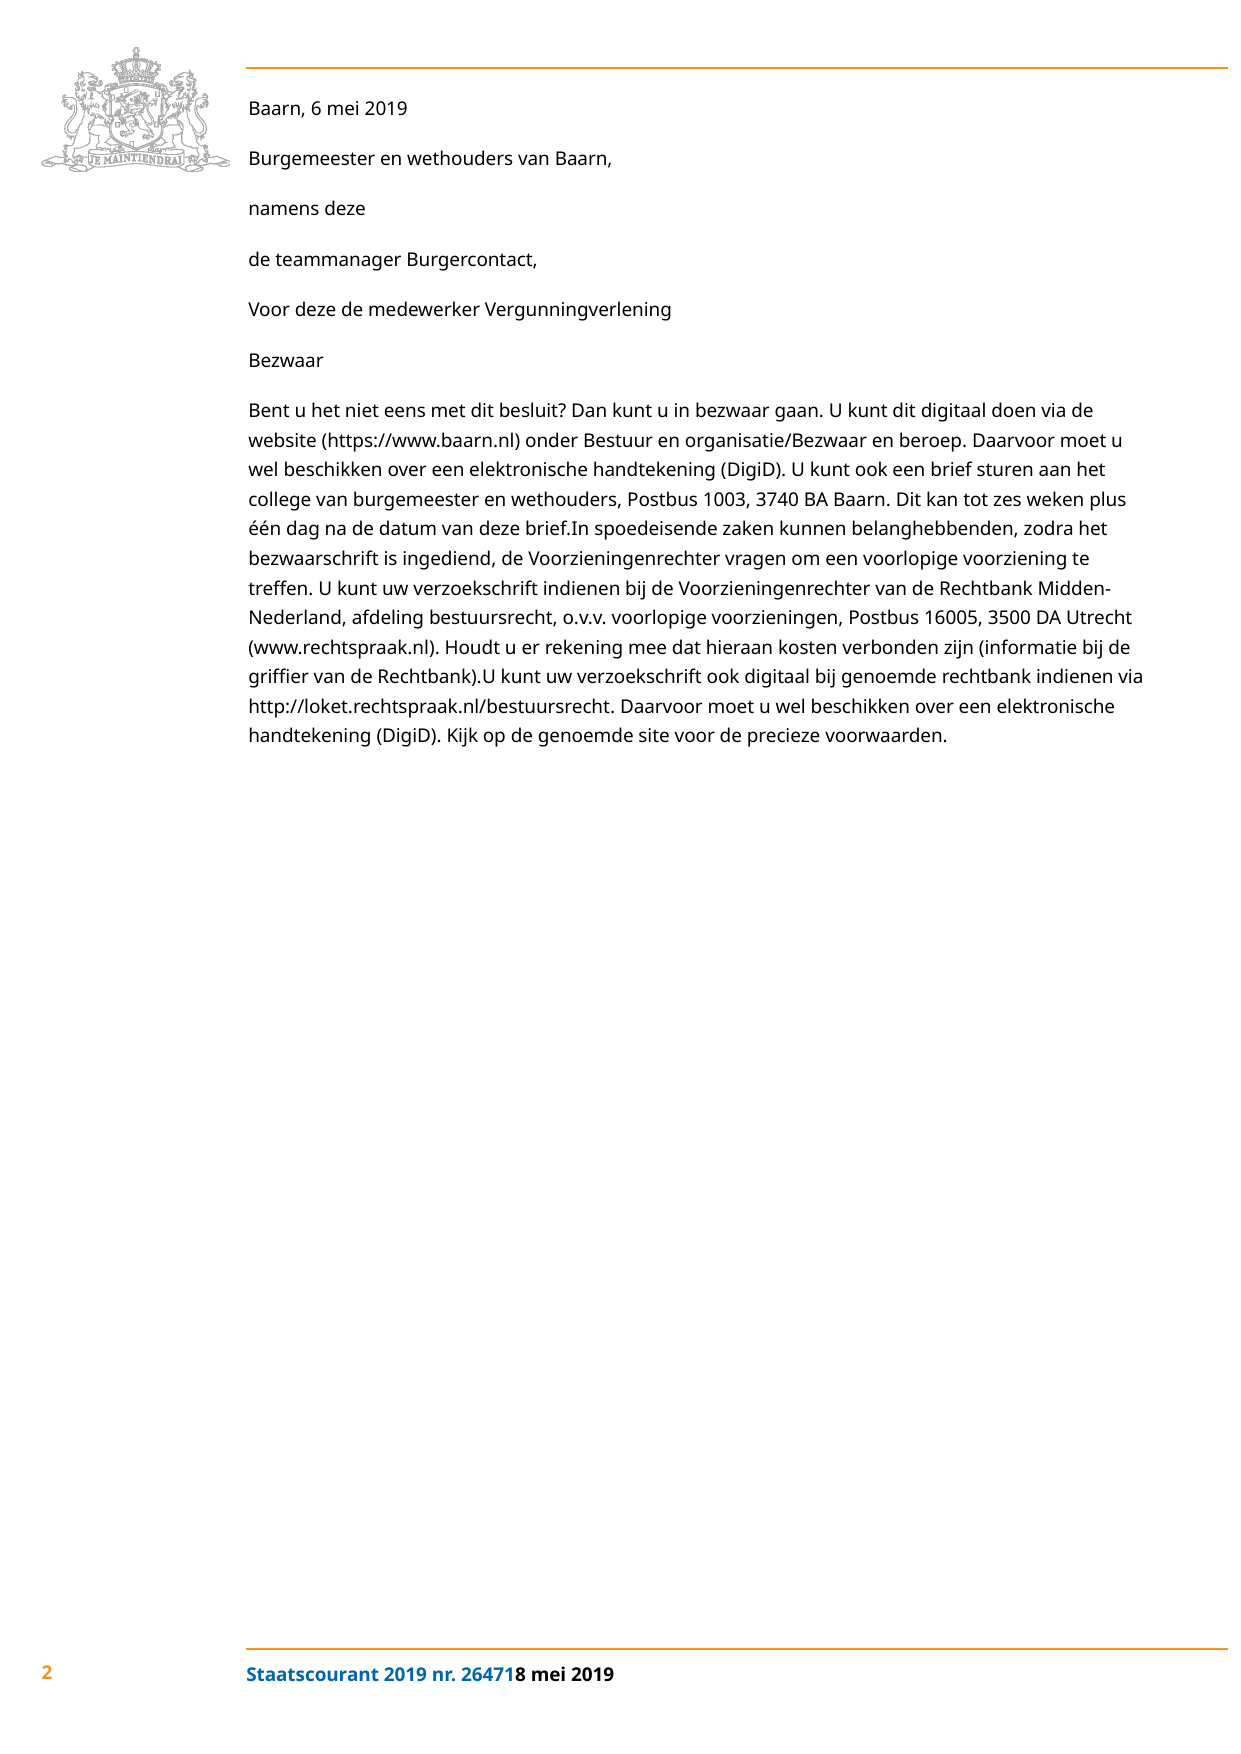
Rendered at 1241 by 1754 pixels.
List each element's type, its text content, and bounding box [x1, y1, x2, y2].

text Burgemeester en wethouders van Baarn, [248, 145, 1152, 171]
text Bezwaar [248, 347, 1152, 373]
text Voor deze de medewerker Vergunningverlening [248, 296, 1152, 322]
text namens deze [248, 196, 1152, 221]
text Baarn, 6 mei 2019 [248, 95, 1152, 121]
text Bent u het niet eens met dit besluit? Dan kunt u in bezwaar gaan. U kunt dit digitaal doen via de website (https://www.baarn.nl) onder Bestuur en organisatie/Bezwaar en beroep. Daarvoor moet u wel beschikken over een elektronische handtekening (DigiD). U kunt ook een brief sturen aan het college van burgemeester en wethouders, Postbus 1003, 3740 BA Baarn. Dit kan tot zes weken plus één dag na de datum van deze brief.In spoedeisende zaken kunnen belanghebbenden, zodra het bezwaarschrift is ingediend, de Voorzieningenrechter vragen om een voorlopige voorziening te treffen. U kunt uw verzoekschrift indienen bij de Voorzieningenrechter van de Rechtbank Midden-Nederland, afdeling bestuursrecht, o.v.v. voorlopige voorzieningen, Postbus 16005, 3500 DA Utrecht (www.rechtspraak.nl). Houdt u er rekening mee dat hieraan kosten verbonden zijn (informatie bij de griffier van de Rechtbank).U kunt uw verzoekschrift ook digitaal bij genoemde rechtbank indienen via http://loket.rechtspraak.nl/bestuursrecht. Daarvoor moet u wel beschikken over een elektronische handtekening (DigiD). Kijk op de genoemde site voor de precieze voorwaarden. [248, 397, 1152, 748]
text de teammanager Burgercontact, [248, 246, 1152, 272]
picture [41, 47, 231, 172]
